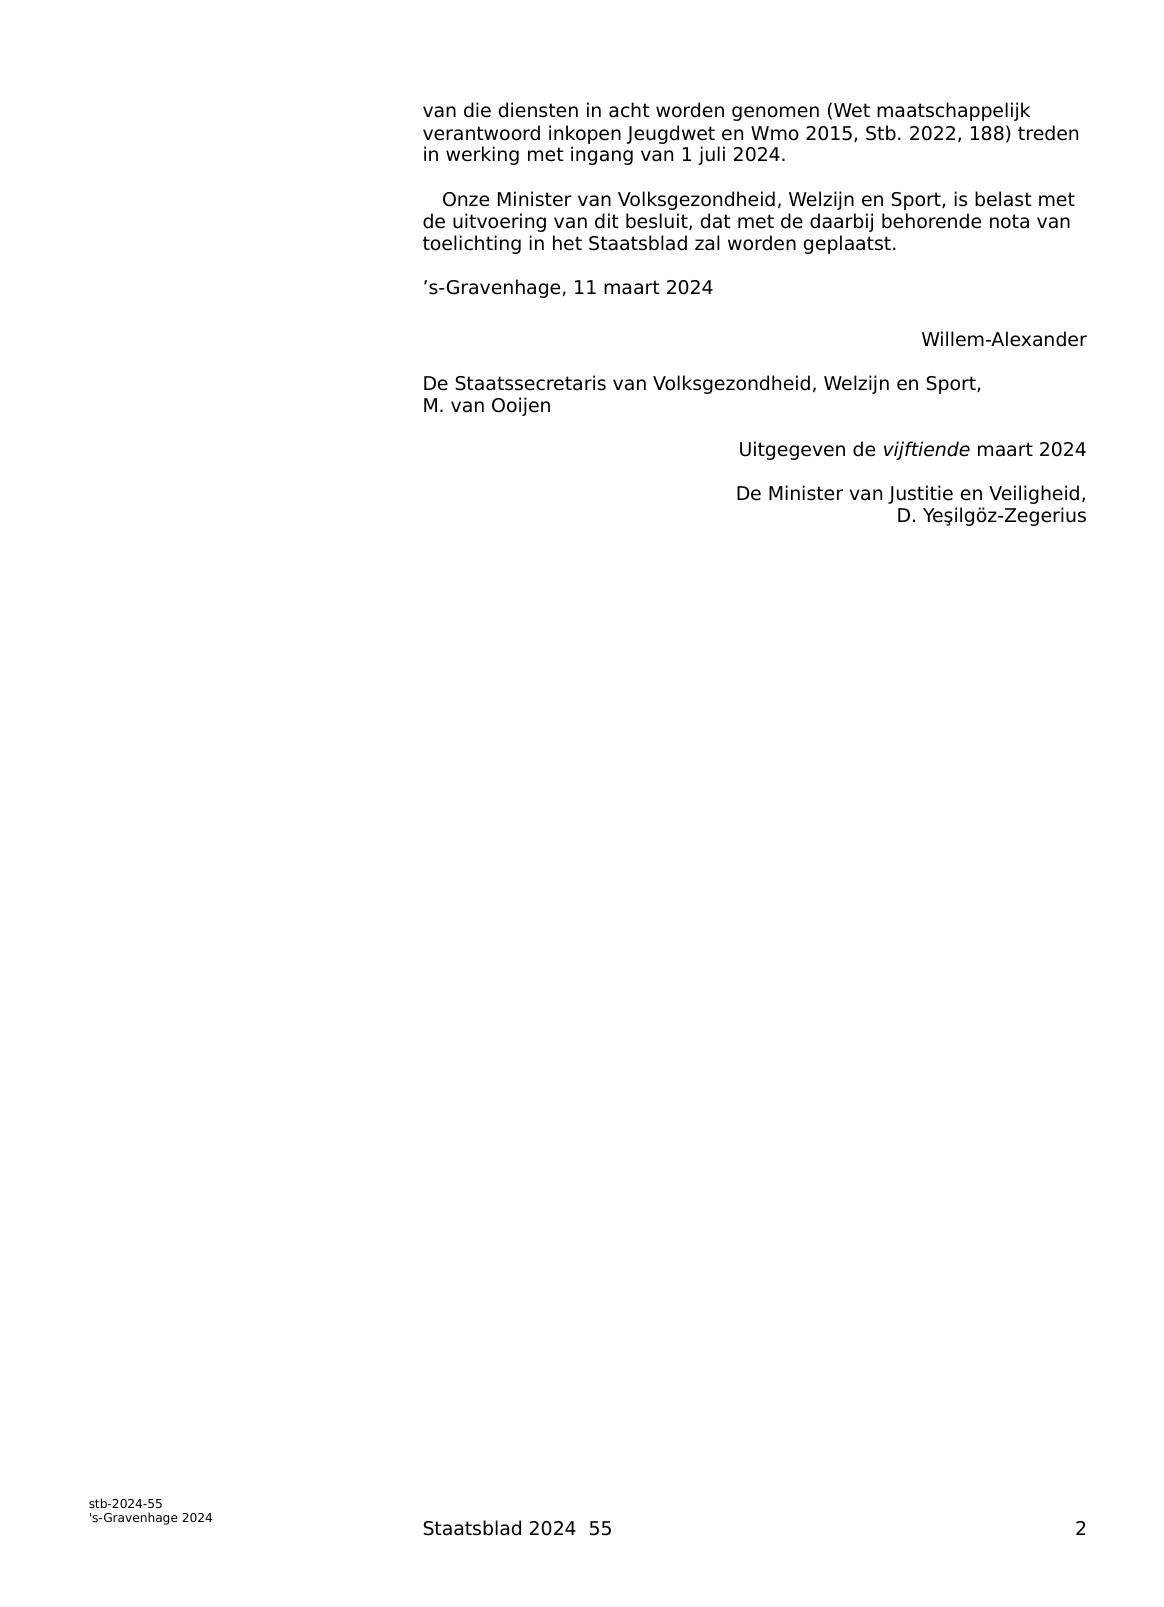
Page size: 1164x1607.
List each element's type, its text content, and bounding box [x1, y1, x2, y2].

text Uitgegeven de vijftiende maart 2024 [422, 439, 1087, 461]
text De Staatssecretaris van Volksgezondheid, Welzijn en Sport, M. van Ooijen [422, 373, 1087, 417]
text ’s-Gravenhage, 11 maart 2024 [422, 277, 1087, 299]
text Onze Minister van Volksgezondheid, Welzijn en Sport, is belast met de uitvoering van dit besluit, dat met de daarbij behorende nota van toelichting in het Staatsblad zal worden geplaatst. [422, 188, 1087, 254]
text stb-2024-55 [88, 1497, 323, 1511]
text Willem-Alexander [422, 329, 1087, 351]
text De Minister van Justitie en Veiligheid, D. Yeşilgöz-Zegerius [422, 483, 1087, 527]
text van die diensten in acht worden genomen (Wet maatschappelijk verantwoord inkopen Jeugdwet en Wmo 2015, Stb. 2022, 188) treden in werking met ingang van 1 juli 2024. [422, 100, 1087, 166]
text 's-Gravenhage 2024 [88, 1511, 323, 1525]
